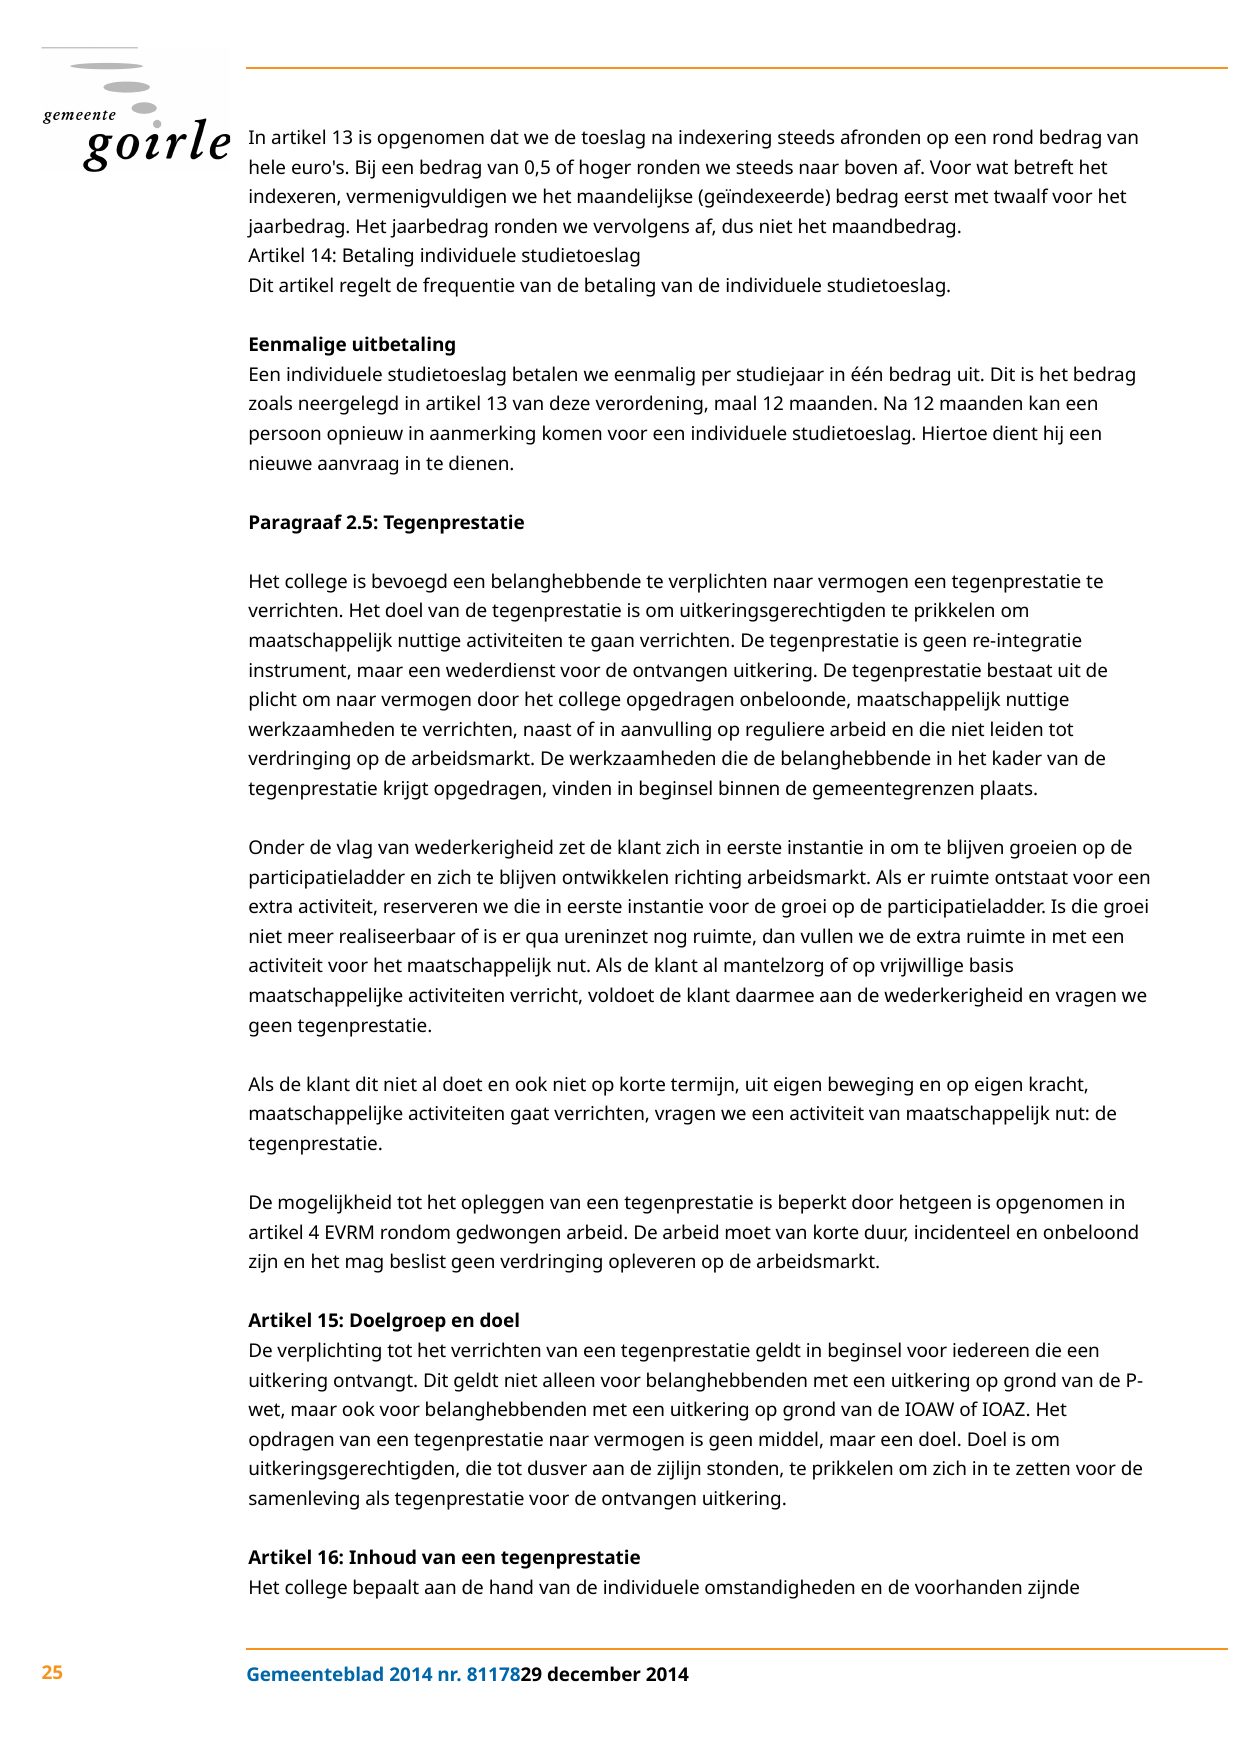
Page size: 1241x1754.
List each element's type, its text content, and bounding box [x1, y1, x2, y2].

text De mogelijkheid tot het opleggen van een tegenprestatie is beperkt door hetgeen is opgenomen in artikel 4 EVRM rondom gedwongen arbeid. De arbeid moet van korte duur, incidenteel en onbeloond zijn en het mag beslist geen verdringing opleveren op de arbeidsmarkt. [248, 1189, 1152, 1274]
text De verplichting tot het verrichten van een tegenprestatie geldt in beginsel voor iedereen die een uitkering ontvangt. Dit geldt niet alleen voor belanghebbenden met een uitkering op grond van de P-wet, maar ook voor belanghebbenden met een uitkering op grond van de IOAW of IOAZ. Het opdragen van een tegenprestatie naar vermogen is geen middel, maar een doel. Doel is om uitkeringsgerechtigden, die tot dusver aan de zijlijn stonden, te prikkelen om zich in te zetten voor de samenleving als tegenprestatie voor de ontvangen uitkering. [248, 1337, 1152, 1511]
text Onder de vlag van wederkerigheid zet de klant zich in eerste instantie in om te blijven groeien op de participatieladder en zich te blijven ontwikkelen richting arbeidsmarkt. Als er ruimte ontstaat voor een extra activiteit, reserveren we die in eerste instantie voor de groei op de participatieladder. Is die groei niet meer realiseerbaar of is er qua ureninzet nog ruimte, dan vullen we de extra ruimte in met een activiteit voor het maatschappelijk nut. Als de klant al mantelzorg of op vrijwillige basis maatschappelijke activiteiten verricht, voldoet de klant daarmee aan de wederkerigheid en vragen we geen tegenprestatie. [248, 834, 1152, 1038]
picture [41, 47, 231, 172]
text Het college is bevoegd een belanghebbende te verplichten naar vermogen een tegenprestatie te verrichten. Het doel van de tegenprestatie is om uitkeringsgerechtigden te prikkelen om maatschappelijk nuttige activiteiten te gaan verrichten. De tegenprestatie is geen re-integratie instrument, maar een wederdienst voor de ontvangen uitkering. De tegenprestatie bestaat uit de plicht om naar vermogen door het college opgedragen onbeloonde, maatschappelijk nuttige werkzaamheden te verrichten, naast of in aanvulling op reguliere arbeid en die niet leiden tot verdringing op de arbeidsmarkt. De werkzaamheden die de belanghebbende in het kader van de tegenprestatie krijgt opgedragen, vinden in beginsel binnen de gemeentegrenzen plaats. [248, 568, 1152, 801]
text Het college bepaalt aan de hand van de individuele omstandigheden en de voorhanden zijnde [248, 1574, 1152, 1600]
text Dit artikel regelt de frequentie van de betaling van de individuele studietoeslag. [248, 272, 1152, 298]
text In artikel 13 is opgenomen dat we de toeslag na indexering steeds afronden op een rond bedrag van hele euro's. Bij een bedrag van 0,5 of hoger ronden we steeds naar boven af. Voor wat betreft het indexeren, vermenigvuldigen we het maandelijkse (geïndexeerde) bedrag eerst met twaalf voor het jaarbedrag. Het jaarbedrag ronden we vervolgens af, dus niet het maandbedrag. [248, 124, 1152, 239]
text Eenmalige uitbetaling [248, 331, 1152, 357]
text Paragraaf 2.5: Tegenprestatie [248, 509, 1152, 535]
text Als de klant dit niet al doet en ook niet op korte termijn, uit eigen beweging en op eigen kracht, maatschappelijke activiteiten gaat verrichten, vragen we een activiteit van maatschappelijk nut: de tegenprestatie. [248, 1071, 1152, 1156]
text Artikel 14: Betaling individuele studietoeslag [248, 243, 1152, 268]
text Een individuele studietoeslag betalen we eenmalig per studiejaar in één bedrag uit. Dit is het bedrag zoals neergelegd in artikel 13 van deze verordening, maal 12 maanden. Na 12 maanden kan een persoon opnieuw in aanmerking komen voor een individuele studietoeslag. Hiertoe dient hij een nieuwe aanvraag in te dienen. [248, 361, 1152, 476]
text Artikel 16: Inhoud van een tegenprestatie [248, 1544, 1152, 1570]
text Artikel 15: Doelgroep en doel [248, 1308, 1152, 1333]
